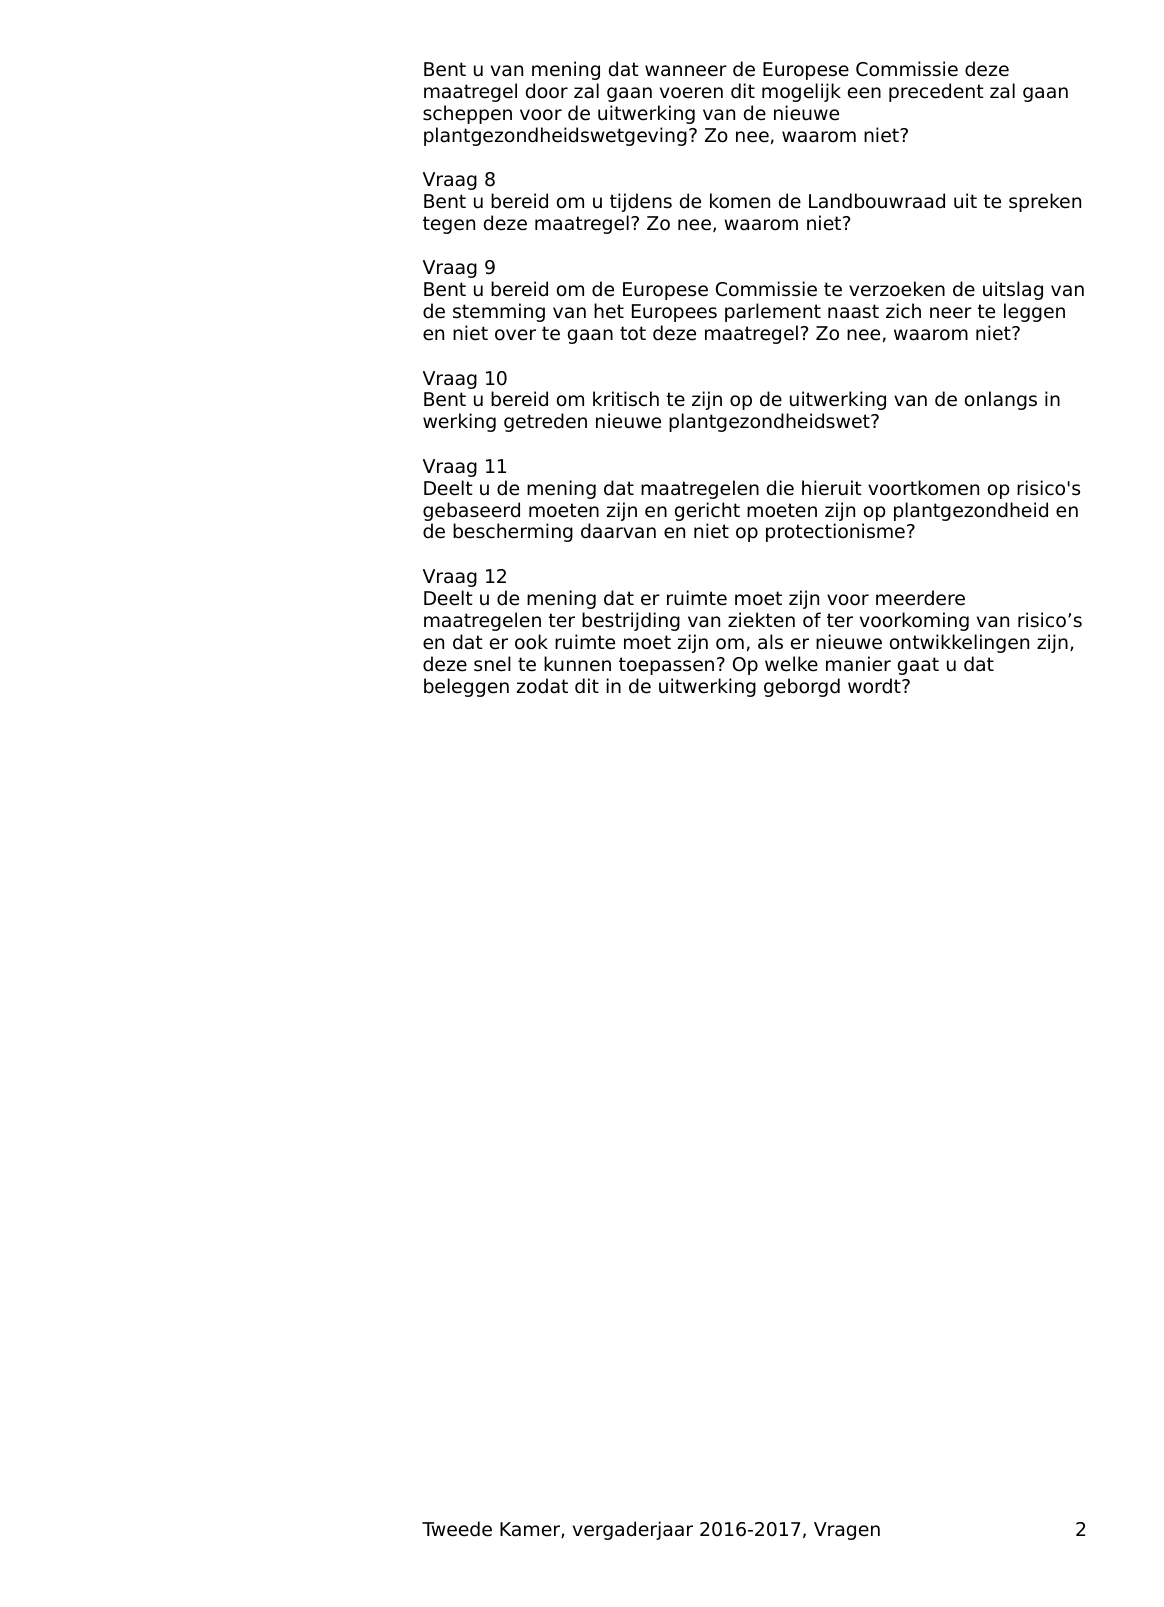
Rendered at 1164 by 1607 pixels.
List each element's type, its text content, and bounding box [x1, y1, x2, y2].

text Deelt u de mening dat maatregelen die hieruit voortkomen op risico's gebaseerd moeten zijn en gericht moeten zijn op plantgezondheid en de bescherming daarvan en niet op protectionisme? [422, 477, 1087, 543]
text Vraag 10 [422, 367, 1087, 389]
text Vraag 11 [422, 456, 1087, 477]
text Vraag 9 [422, 257, 1087, 279]
text Deelt u de mening dat er ruimte moet zijn voor meerdere maatregelen ter bestrijding van ziekten of ter voorkoming van risico’s en dat er ook ruimte moet zijn om, als er nieuwe ontwikkelingen zijn, deze snel te kunnen toepassen? Op welke manier gaat u dat beleggen zodat dit in de uitwerking geborgd wordt? [422, 588, 1087, 697]
text Bent u bereid om u tijdens de komen de Landbouwraad uit te spreken tegen deze maatregel? Zo nee, waarom niet? [422, 191, 1087, 235]
text Bent u van mening dat wanneer de Europese Commissie deze maatregel door zal gaan voeren dit mogelijk een precedent zal gaan scheppen voor de uitwerking van de nieuwe plantgezondheidswetgeving? Zo nee, waarom niet? [422, 59, 1087, 147]
text Bent u bereid om de Europese Commissie te verzoeken de uitslag van de stemming van het Europees parlement naast zich neer te leggen en niet over te gaan tot deze maatregel? Zo nee, waarom niet? [422, 279, 1087, 345]
text Bent u bereid om kritisch te zijn op de uitwerking van de onlangs in werking getreden nieuwe plantgezondheidswet? [422, 389, 1087, 433]
text Vraag 8 [422, 169, 1087, 191]
text Vraag 12 [422, 566, 1087, 588]
